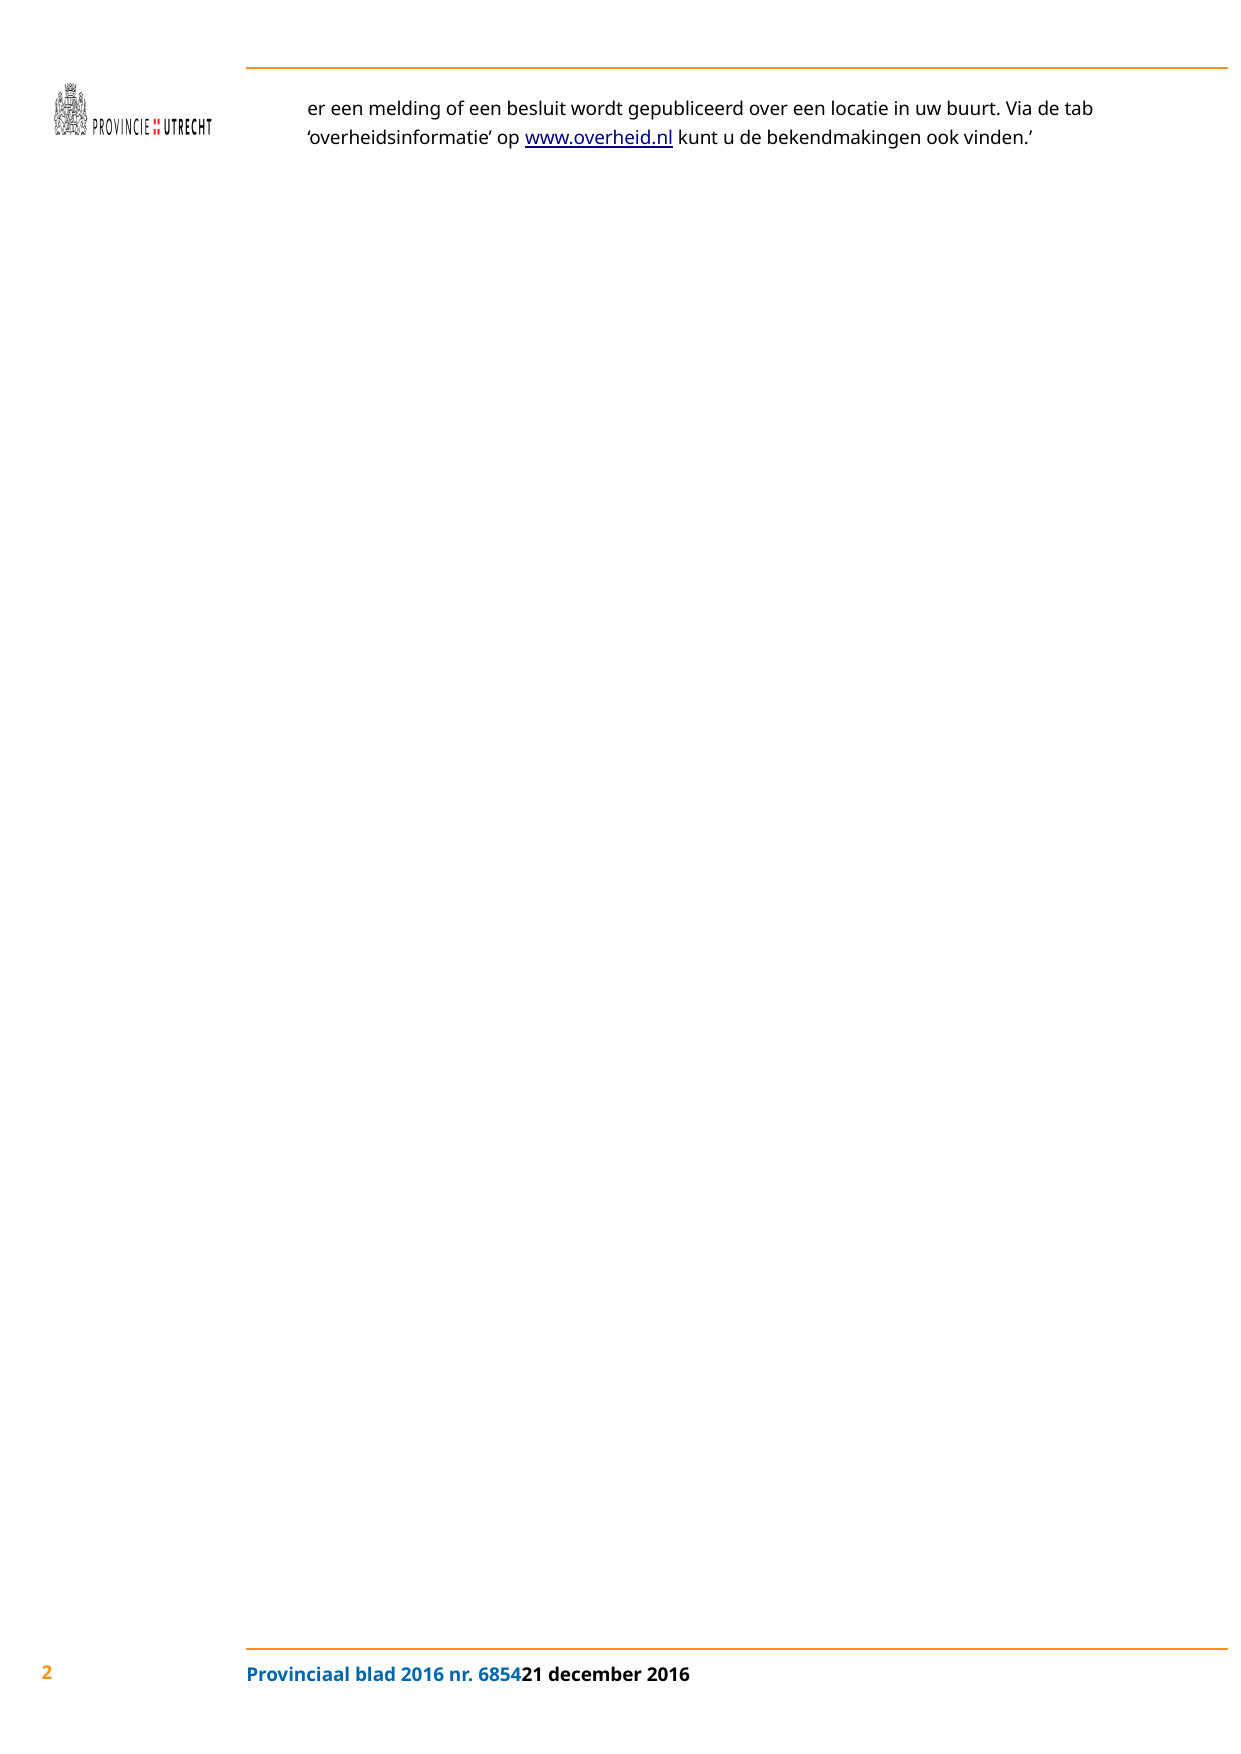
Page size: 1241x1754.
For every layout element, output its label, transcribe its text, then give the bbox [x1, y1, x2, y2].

picture [41, 47, 231, 172]
list er een melding of een besluit wordt gepubliceerd over een locatie in uw buurt. Via de tab ‘overheidsinformatie’ op www.overheid.nl kunt u de bekendmakingen ook vinden.’ [248, 95, 1152, 150]
